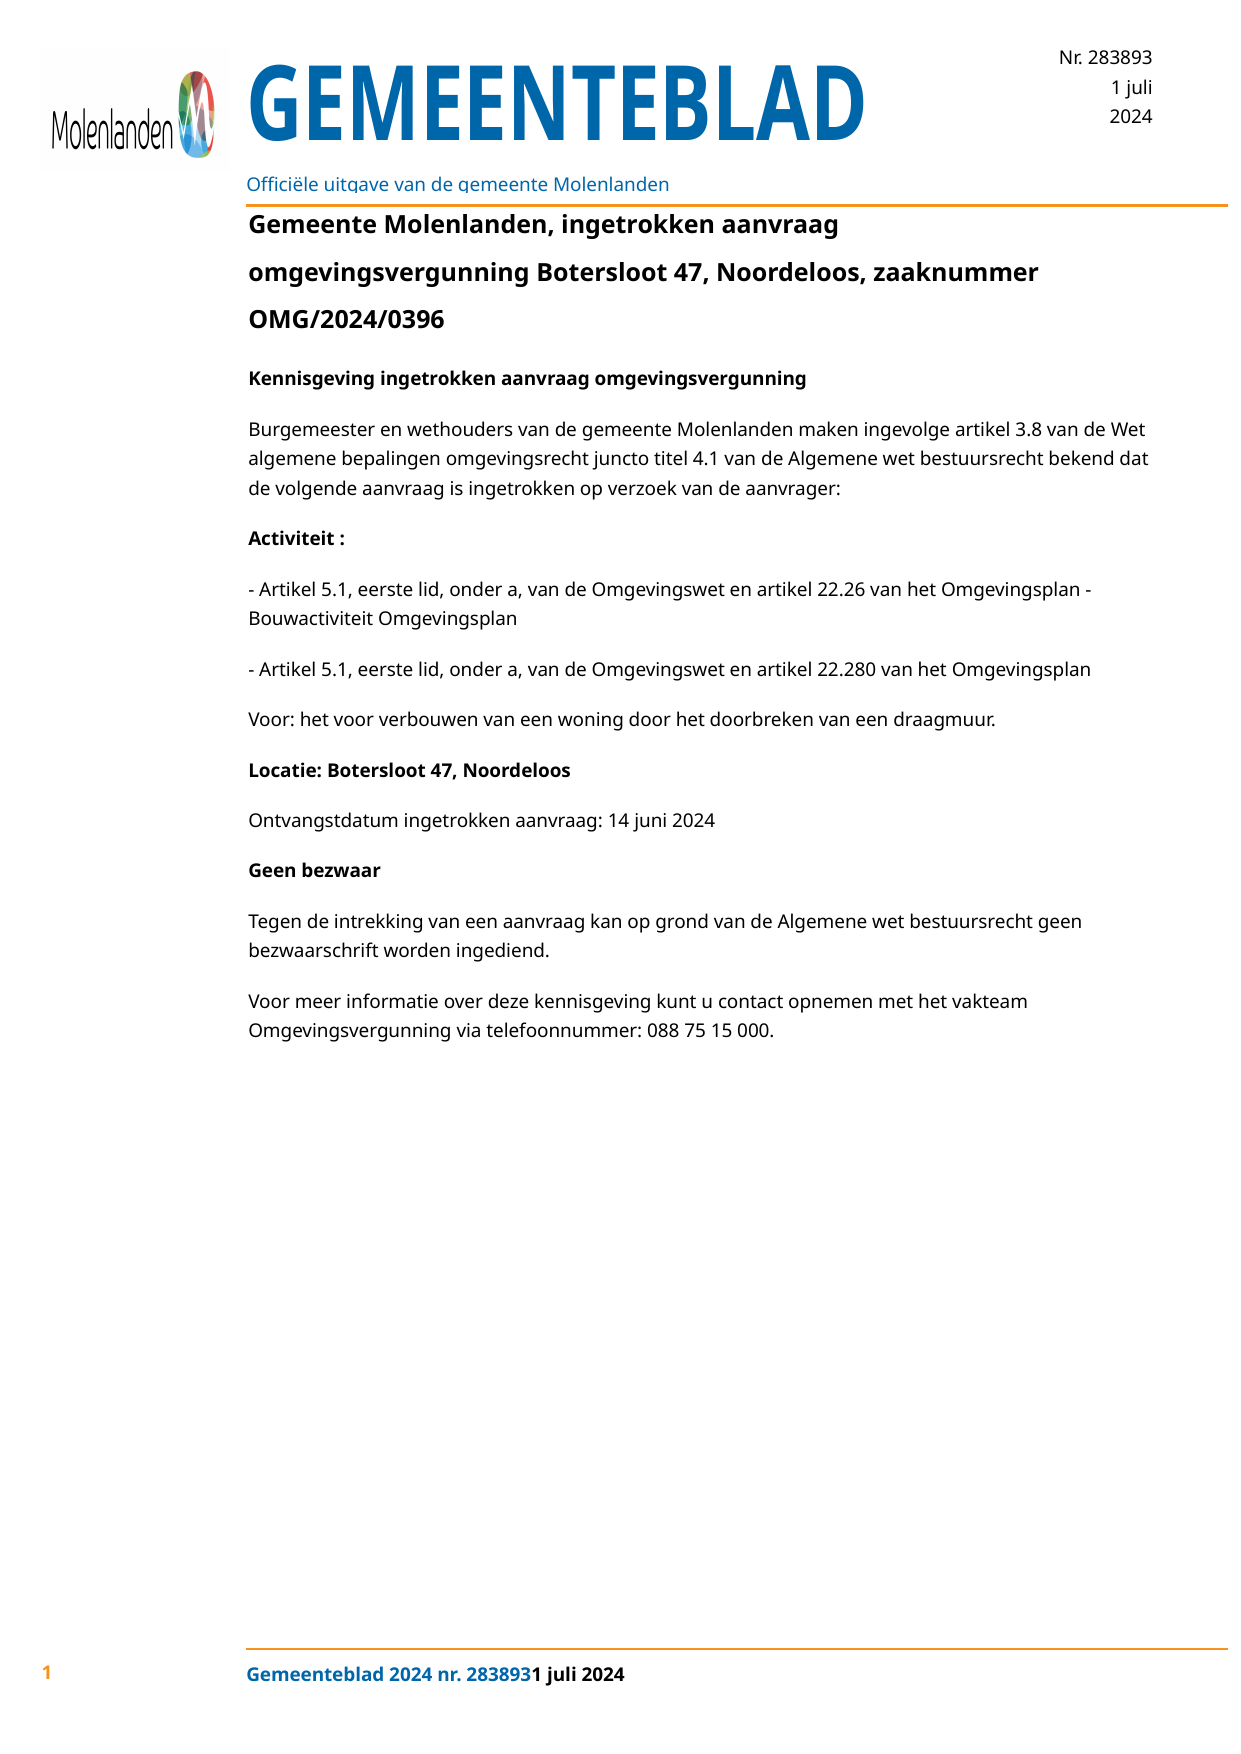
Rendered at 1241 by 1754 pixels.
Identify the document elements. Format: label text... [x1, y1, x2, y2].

picture [41, 47, 231, 172]
text - Artikel 5.1, eerste lid, onder a, van de Omgevingswet en artikel 22.280 van het Omgevingsplan [248, 656, 1152, 682]
text Kennisgeving ingetrokken aanvraag omgevingsvergunning [248, 366, 1152, 391]
text Ontvangstdatum ingetrokken aanvraag: 14 juni 2024 [248, 807, 1152, 833]
text Activiteit : [248, 526, 1152, 551]
text Voor meer informatie over deze kennisgeving kunt u contact opnemen met het vakteam Omgevingsvergunning via telefoonnummer: 088 75 15 000. [248, 988, 1152, 1043]
text Geen bezwaar [248, 858, 1152, 883]
text - Artikel 5.1, eerste lid, onder a, van de Omgevingswet en artikel 22.26 van het Omgevingsplan - Bouwactiviteit Omgevingsplan [248, 576, 1152, 631]
text Gemeente Molenlanden, ingetrokken aanvraag omgevingsvergunning Botersloot 47, Noordeloos, zaaknummer OMG/2024/0396 [248, 207, 1152, 336]
text Burgemeester en wethouders van de gemeente Molenlanden maken ingevolge artikel 3.8 van de Wet algemene bepalingen omgevingsrecht juncto titel 4.1 van de Algemene wet bestuursrecht bekend dat de volgende aanvraag is ingetrokken op verzoek van de aanvrager: [248, 416, 1152, 501]
text Tegen de intrekking van een aanvraag kan op grond van de Algemene wet bestuursrecht geen bezwaarschrift worden ingediend. [248, 908, 1152, 963]
text Voor: het voor verbouwen van een woning door het doorbreken van een draagmuur. [248, 706, 1152, 732]
text Locatie: Botersloot 47, Noordeloos [248, 757, 1152, 782]
